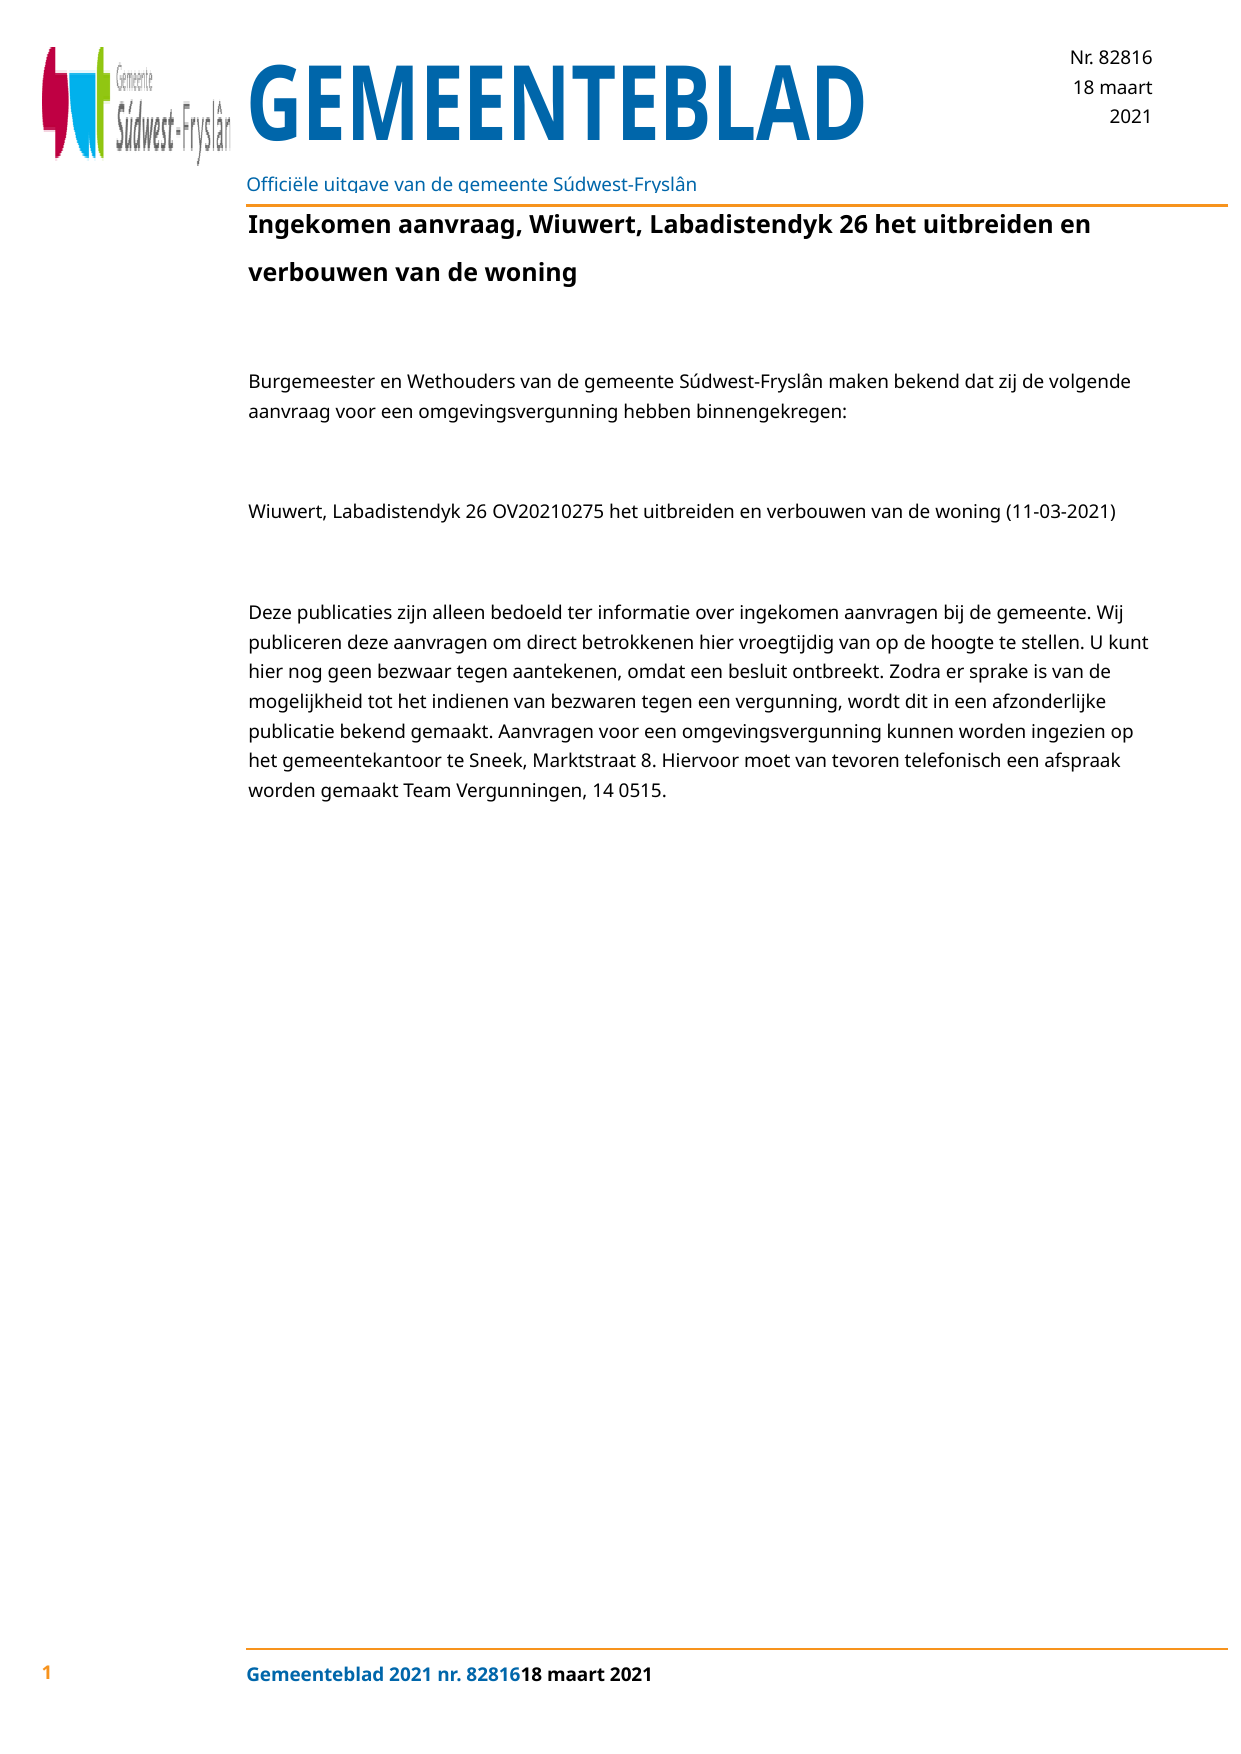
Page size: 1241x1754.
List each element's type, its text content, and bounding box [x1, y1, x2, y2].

text Deze publicaties zijn alleen bedoeld ter informatie over ingekomen aanvragen bij de gemeente. Wij publiceren deze aanvragen om direct betrokkenen hier vroegtijdig van op de hoogte te stellen. U kunt hier nog geen bezwaar tegen aantekenen, omdat een besluit ontbreekt. Zodra er sprake is van de mogelijkheid tot het indienen van bezwaren tegen een vergunning, wordt dit in een afzonderlijke publicatie bekend gemaakt. Aanvragen voor een omgevingsvergunning kunnen worden ingezien op het gemeentekantoor te Sneek, Marktstraat 8. Hiervoor moet van tevoren telefonisch een afspraak worden gemaakt Team Vergunningen, 14 0515. [248, 599, 1152, 803]
text Burgemeester en Wethouders van de gemeente Súdwest-Fryslân maken bekend dat zij de volgende aanvraag voor een omgevingsvergunning hebben binnengekregen: [248, 368, 1152, 424]
picture [41, 47, 231, 172]
text Wiuwert, Labadistendyk 26 OV20210275 het uitbreiden en verbouwen van de woning (11-03-2021) [248, 499, 1152, 524]
text Ingekomen aanvraag, Wiuwert, Labadistendyk 26 het uitbreiden en verbouwen van de woning [248, 207, 1152, 288]
